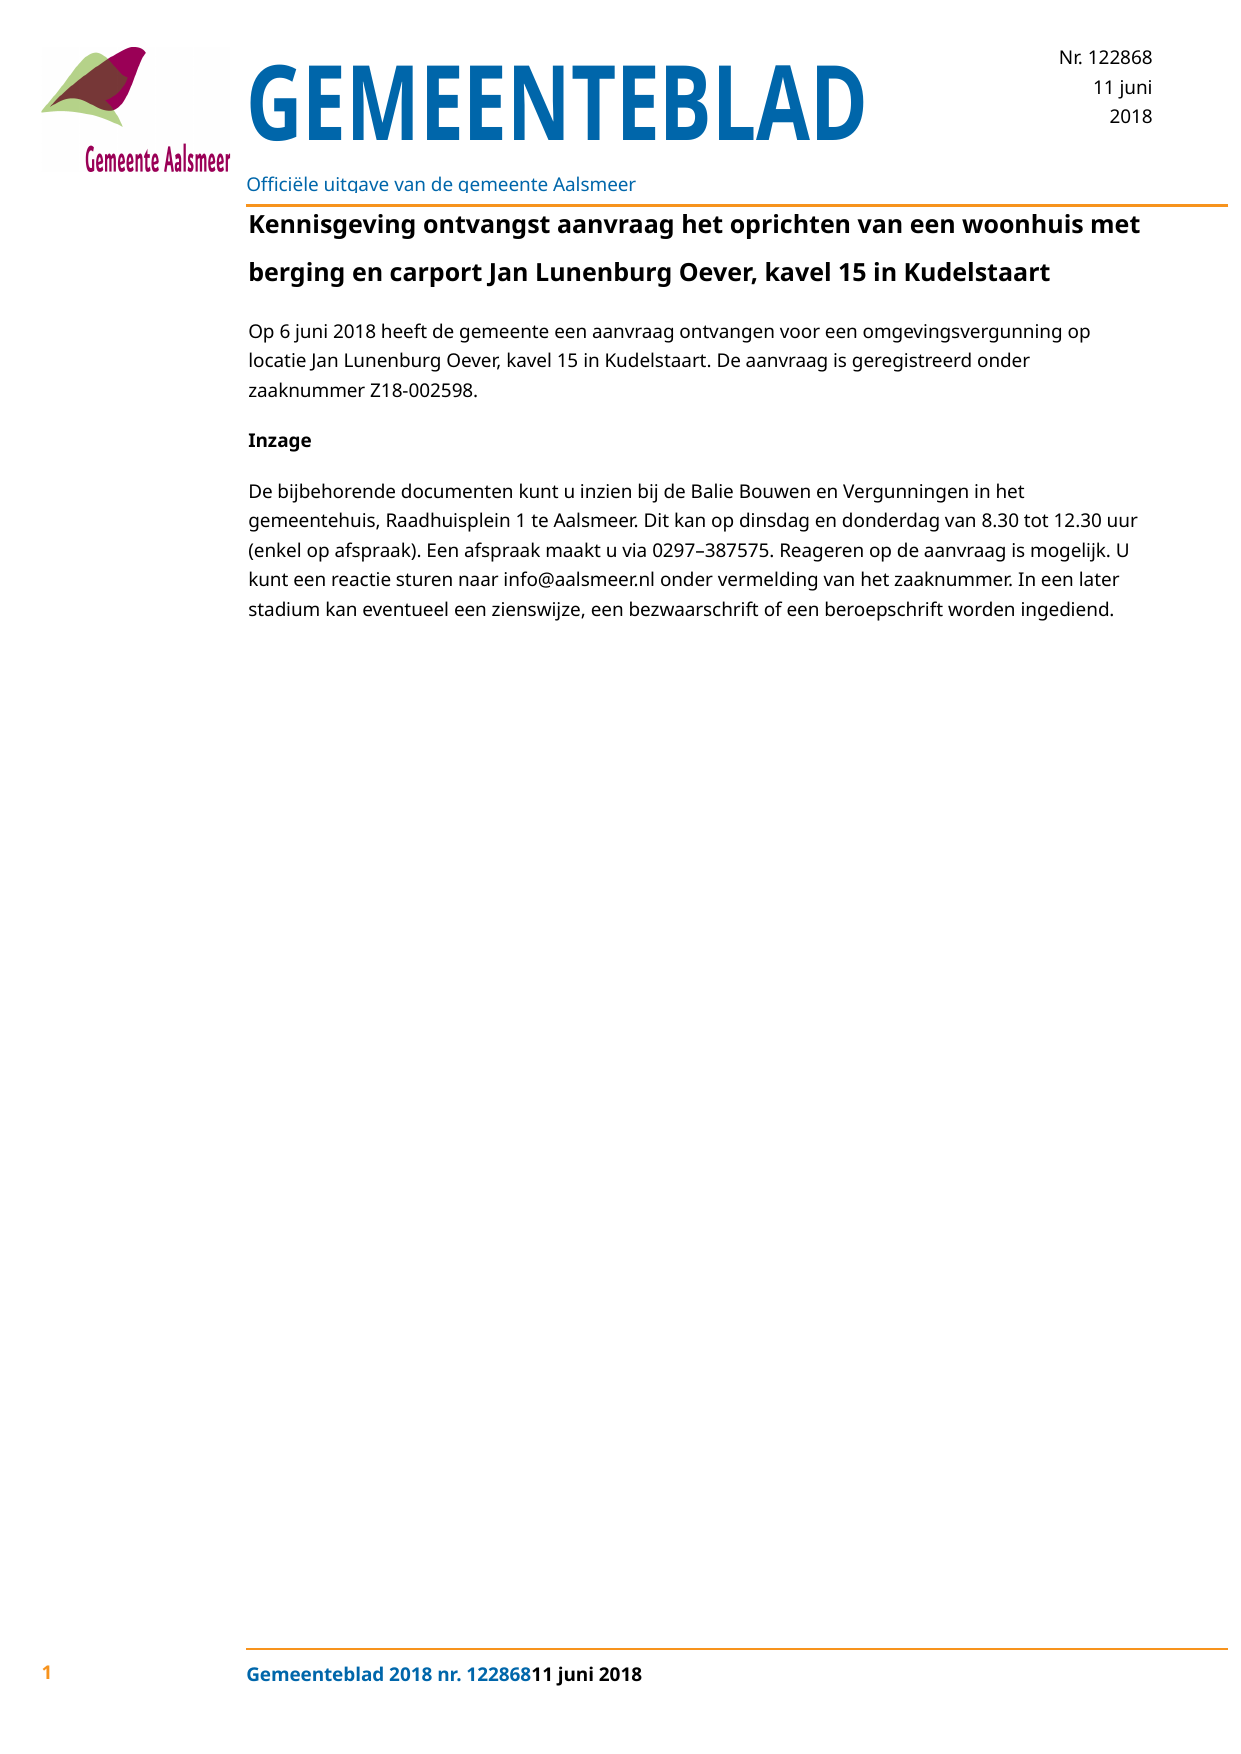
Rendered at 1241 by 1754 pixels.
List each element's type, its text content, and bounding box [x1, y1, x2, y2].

text De bijbehorende documenten kunt u inzien bij de Balie Bouwen en Vergunningen in het gemeentehuis, Raadhuisplein 1 te Aalsmeer. Dit kan op dinsdag en donderdag van 8.30 tot 12.30 uur (enkel op afspraak). Een afspraak maakt u via 0297–387575. Reageren op de aanvraag is mogelijk. U kunt een reactie sturen naar info@aalsmeer.nl onder vermelding van het zaaknummer. In een later stadium kan eventueel een zienswijze, een bezwaarschrift of een beroepschrift worden ingediend. [248, 478, 1152, 622]
text Op 6 juni 2018 heeft de gemeente een aanvraag ontvangen voor een omgevingsvergunning op locatie Jan Lunenburg Oever, kavel 15 in Kudelstaart. De aanvraag is geregistreerd onder zaaknummer Z18-002598. [248, 318, 1152, 403]
text Inzage [248, 427, 1152, 453]
text Kennisgeving ontvangst aanvraag het oprichten van een woonhuis met berging en carport Jan Lunenburg Oever, kavel 15 in Kudelstaart [248, 207, 1152, 288]
picture [41, 47, 231, 172]
